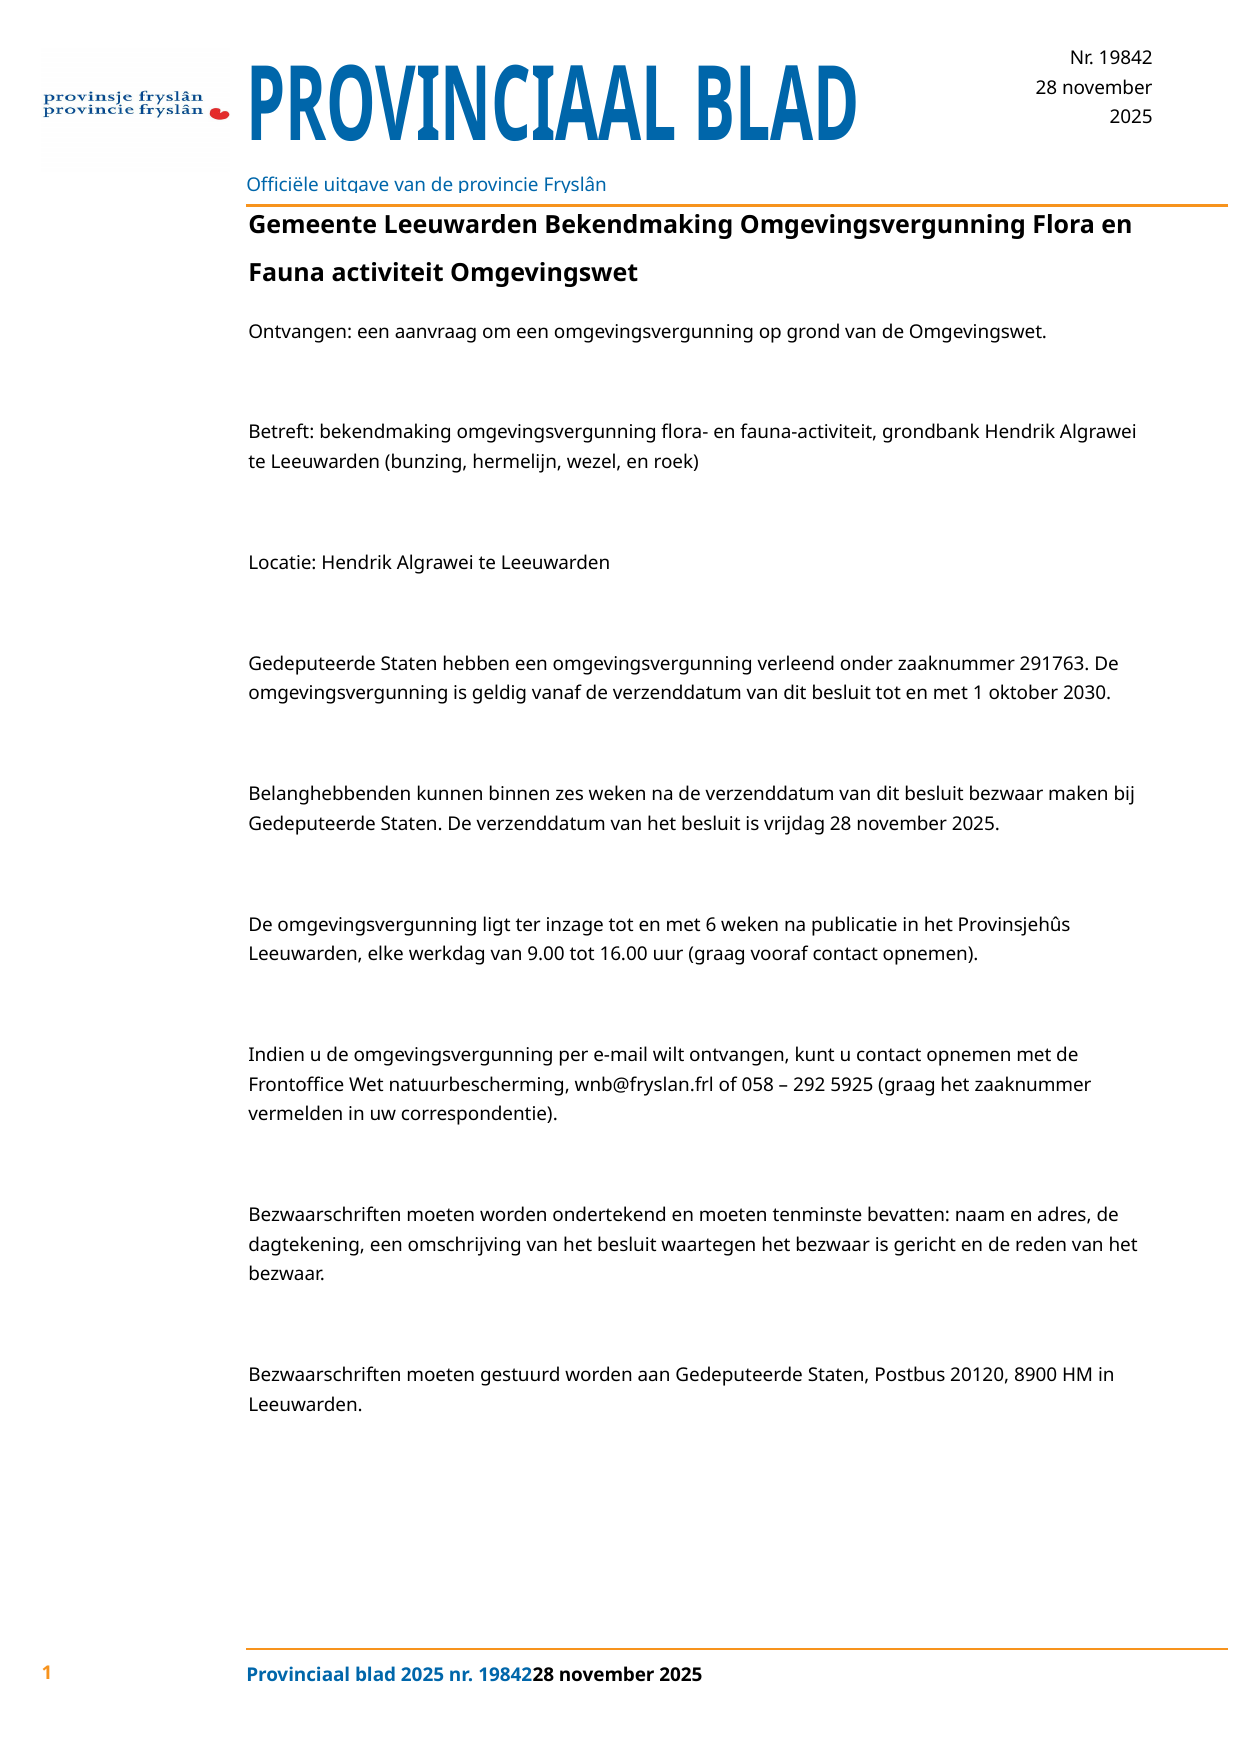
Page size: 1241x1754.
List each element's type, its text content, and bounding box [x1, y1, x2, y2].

text De omgevingsvergunning ligt ter inzage tot en met 6 weken na publicatie in het Provinsjehûs Leeuwarden, elke werkdag van 9.00 tot 16.00 uur (graag vooraf contact opnemen). [248, 911, 1152, 966]
text Bezwaarschriften moeten worden ondertekend en moeten tenminste bevatten: naam en adres, de dagtekening, een omschrijving van het besluit waartegen het bezwaar is gericht en de reden van het bezwaar. [248, 1201, 1152, 1286]
text Gemeente Leeuwarden Bekendmaking Omgevingsvergunning Flora en Fauna activiteit Omgevingswet [248, 207, 1152, 288]
text Indien u de omgevingsvergunning per e-mail wilt ontvangen, kunt u contact opnemen met de Frontoffice Wet natuurbescherming, wnb@fryslan.frl of 058 – 292 5925 (graag het zaaknummer vermelden in uw correspondentie). [248, 1041, 1152, 1126]
text Belanghebbenden kunnen binnen zes weken na de verzenddatum van dit besluit bezwaar maken bij Gedeputeerde Staten. De verzenddatum van het besluit is vrijdag 28 november 2025. [248, 780, 1152, 836]
picture [41, 47, 231, 172]
text Ontvangen: een aanvraag om een omgevingsvergunning op grond van de Omgevingswet. [248, 318, 1152, 344]
text Locatie: Hendrik Algrawei te Leeuwarden [248, 549, 1152, 575]
text Bezwaarschriften moeten gestuurd worden aan Gedeputeerde Staten, Postbus 20120, 8900 HM in Leeuwarden. [248, 1361, 1152, 1417]
text Betreft: bekendmaking omgevingsvergunning flora- en fauna-activiteit, grondbank Hendrik Algrawei te Leeuwarden (bunzing, hermelijn, wezel, en roek) [248, 419, 1152, 474]
text Gedeputeerde Staten hebben een omgevingsvergunning verleend onder zaaknummer 291763. De omgevingsvergunning is geldig vanaf de verzenddatum van dit besluit tot en met 1 oktober 2030. [248, 650, 1152, 705]
